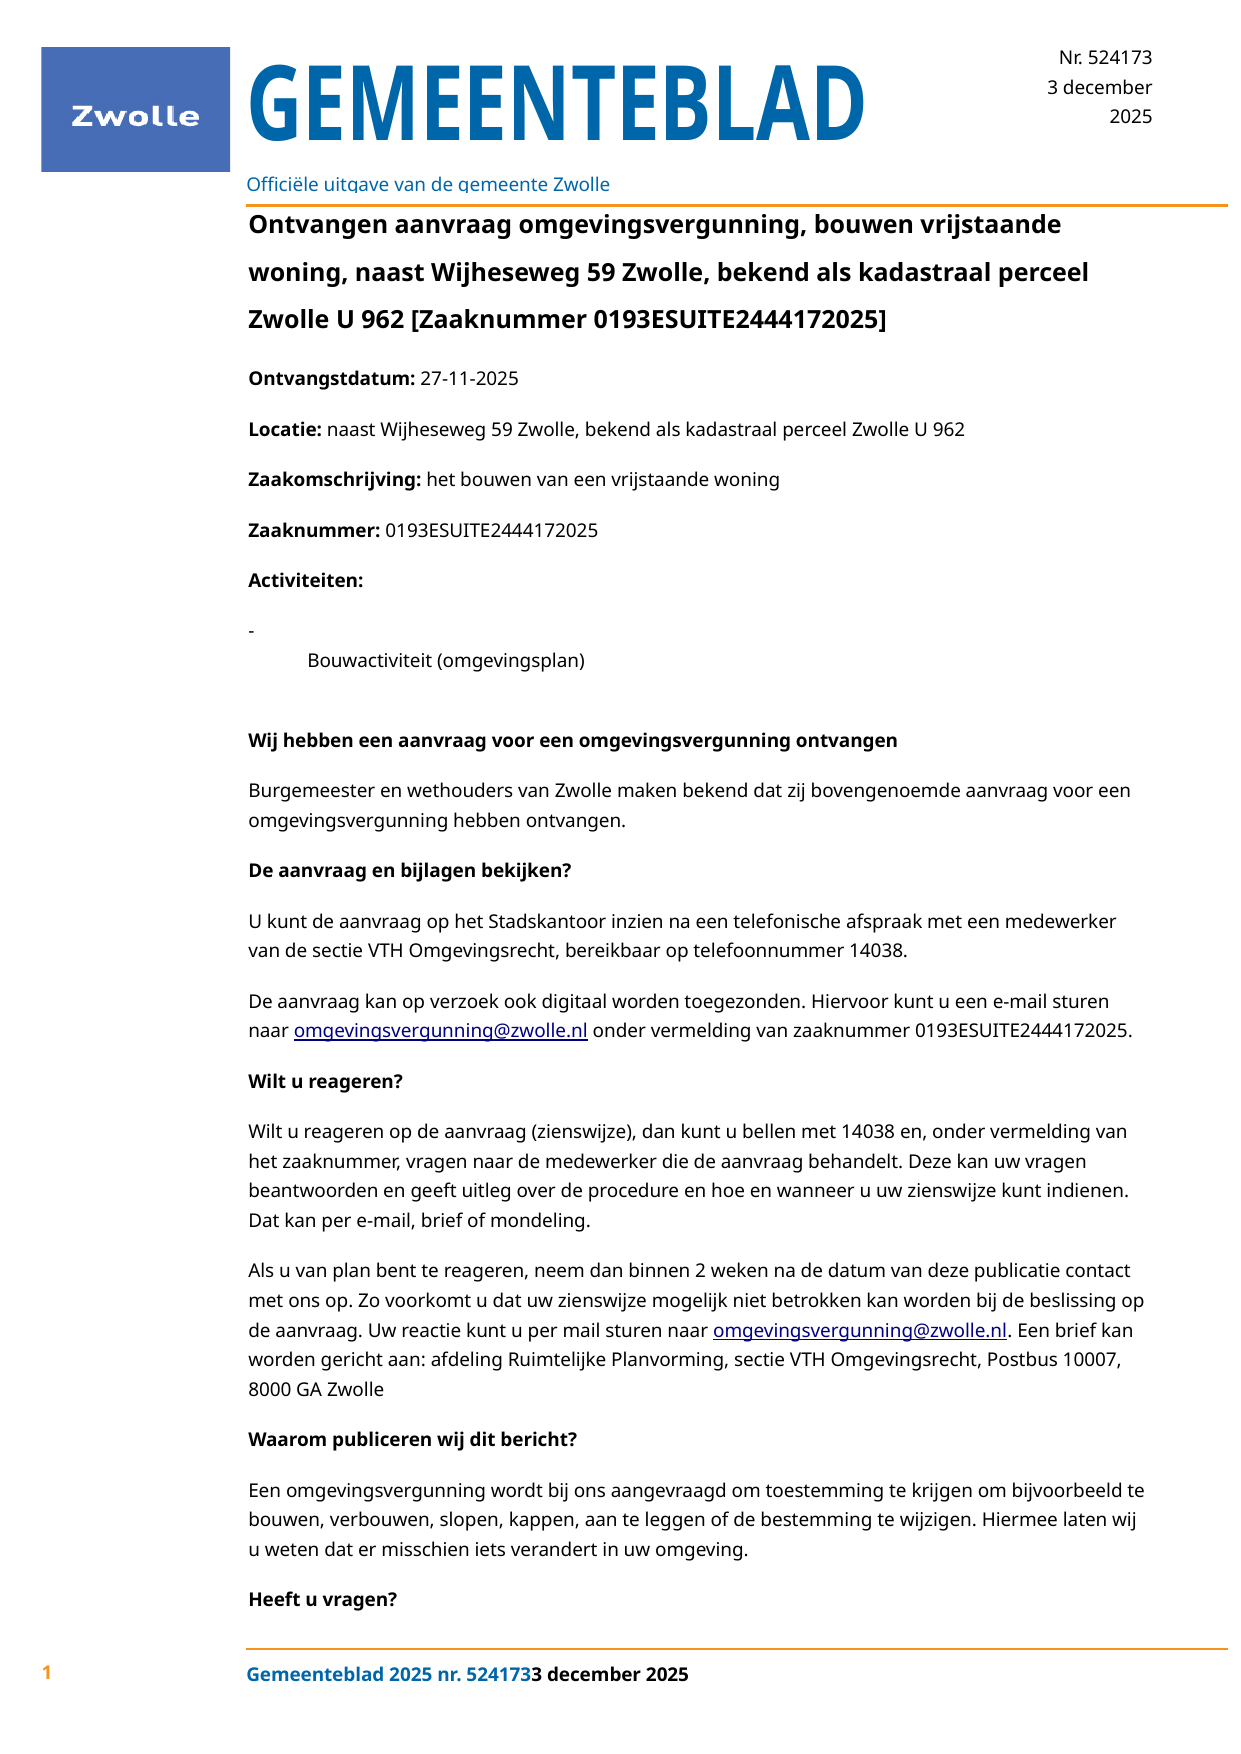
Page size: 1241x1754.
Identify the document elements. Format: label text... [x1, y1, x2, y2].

text Heeft u vragen? [248, 1586, 1152, 1612]
text Waarom publiceren wij dit bericht? [248, 1426, 1152, 1452]
text Ontvangstdatum: 27-11-2025 [248, 366, 1152, 391]
text Wij hebben een aanvraag voor een omgevingsvergunning ontvangen [248, 727, 1152, 753]
text U kunt de aanvraag op het Stadskantoor inzien na een telefonische afspraak met een medewerker van de sectie VTH Omgevingsrecht, bereikbaar op telefoonnummer 14038. [248, 908, 1152, 963]
text De aanvraag en bijlagen bekijken? [248, 858, 1152, 883]
text Locatie: naast Wijheseweg 59 Zwolle, bekend als kadastraal perceel Zwolle U 962 [248, 416, 1152, 442]
text Zaaknummer: 0193ESUITE2444172025 [248, 517, 1152, 542]
text Zaakomschrijving: het bouwen van een vrijstaande woning [248, 466, 1152, 492]
text Activiteiten: [248, 567, 1152, 593]
list Bouwactiviteit (omgevingsplan) [248, 647, 1152, 673]
text Wilt u reageren op de aanvraag (zienswijze), dan kunt u bellen met 14038 en, onder vermelding van het zaaknummer, vragen naar de medewerker die de aanvraag behandelt. Deze kan uw vragen beantwoorden en geeft uitleg over de procedure en hoe en wanneer u uw zienswijze kunt indienen. Dat kan per e-mail, brief of mondeling. [248, 1118, 1152, 1233]
text Burgemeester en wethouders van Zwolle maken bekend dat zij bovengenoemde aanvraag voor een omgevingsvergunning hebben ontvangen. [248, 778, 1152, 833]
text Wilt u reageren? [248, 1068, 1152, 1094]
text Een omgevingsvergunning wordt bij ons aangevraagd om toestemming te krijgen om bijvoorbeeld te bouwen, verbouwen, slopen, kappen, aan te leggen of de bestemming te wijzigen. Hiermee laten wij u weten dat er misschien iets verandert in uw omgeving. [248, 1477, 1152, 1562]
picture [41, 47, 231, 172]
text De aanvraag kan op verzoek ook digitaal worden toegezonden. Hiervoor kunt u een e-mail sturen naar omgevingsvergunning@zwolle.nl onder vermelding van zaaknummer 0193ESUITE2444172025. [248, 988, 1152, 1043]
text Als u van plan bent te reageren, neem dan binnen 2 weken na de datum van deze publicatie contact met ons op. Zo voorkomt u dat uw zienswijze mogelijk niet betrokken kan worden bij de beslissing op de aanvraag. Uw reactie kunt u per mail sturen naar omgevingsvergunning@zwolle.nl. Een brief kan worden gericht aan: afdeling Ruimtelijke Planvorming, sectie VTH Omgevingsrecht, Postbus 10007, 8000 GA Zwolle [248, 1258, 1152, 1402]
text Ontvangen aanvraag omgevingsvergunning, bouwen vrijstaande woning, naast Wijheseweg 59 Zwolle, bekend als kadastraal perceel Zwolle U 962 [Zaaknummer 0193ESUITE2444172025] [248, 207, 1152, 336]
